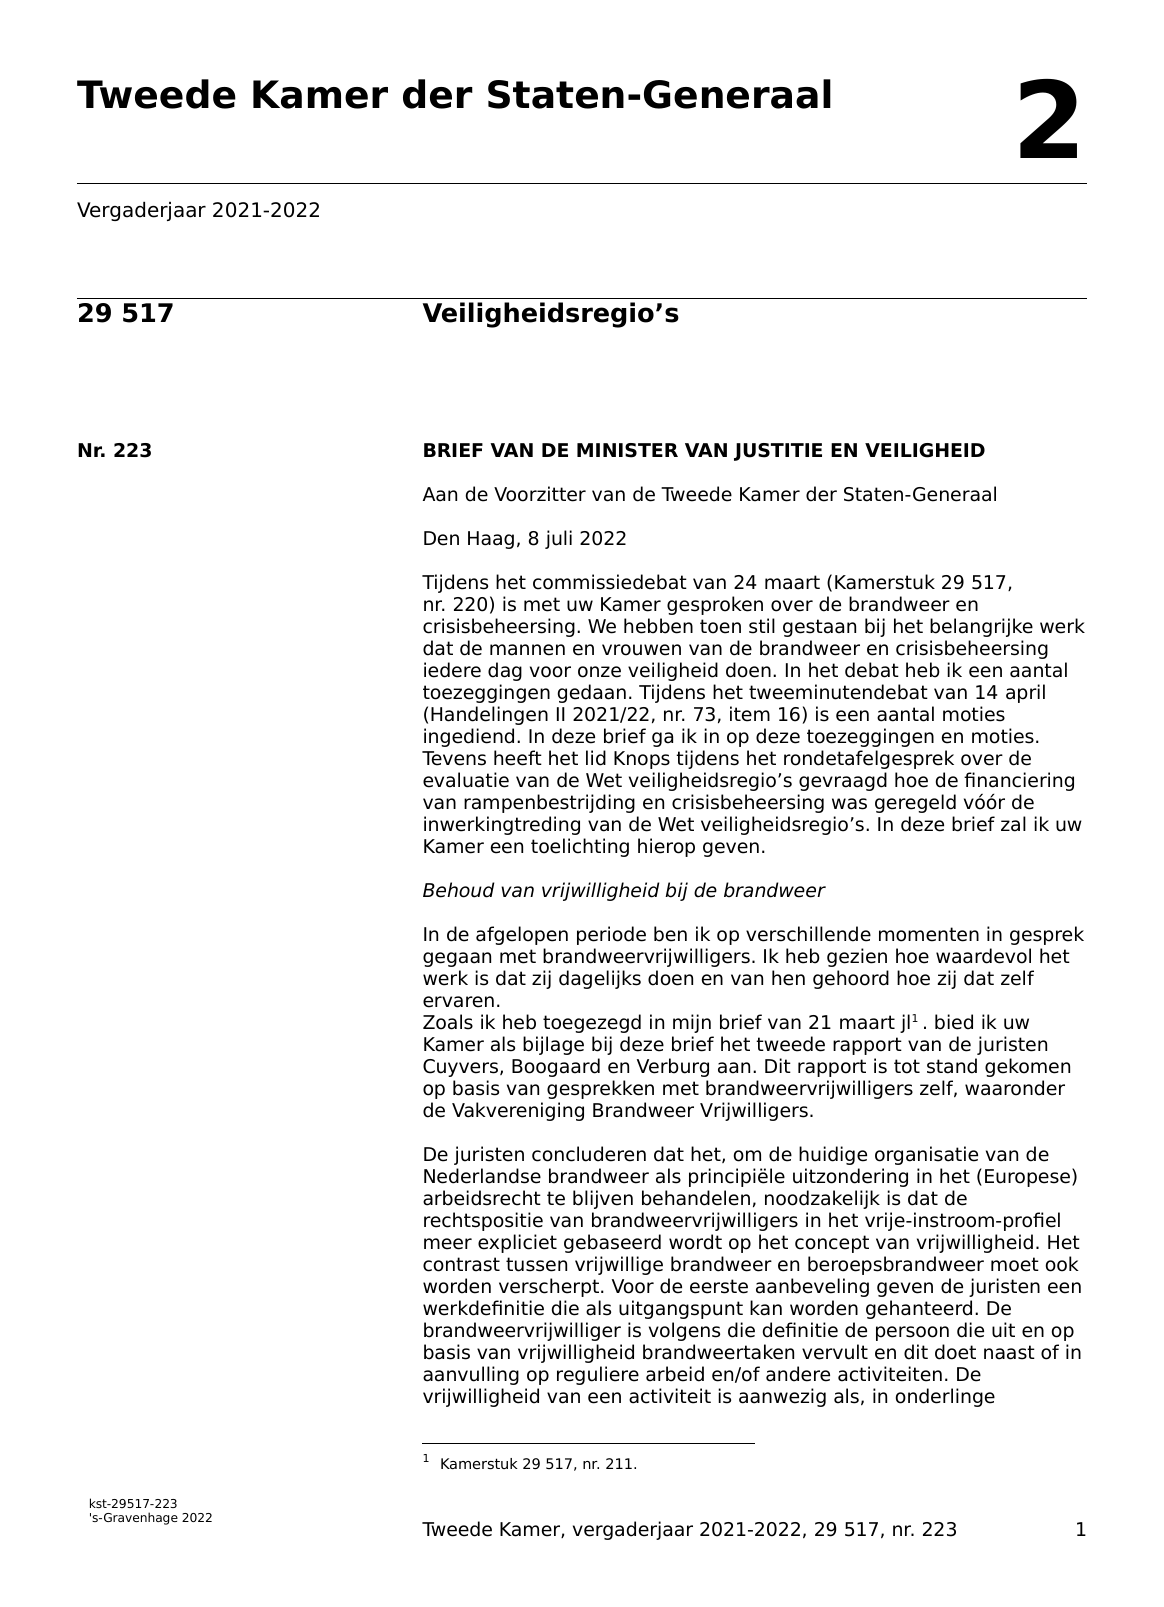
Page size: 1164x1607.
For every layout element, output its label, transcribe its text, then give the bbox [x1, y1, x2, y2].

text Tijdens het commissiedebat van 24 maart (Kamerstuk 29 517, nr. 220) is met uw Kamer gesproken over de brandweer en crisisbeheersing. We hebben toen stil gestaan bij het belangrijke werk dat de mannen en vrouwen van de brandweer en crisisbeheersing iedere dag voor onze veiligheid doen. In het debat heb ik een aantal toezeggingen gedaan. Tijdens het tweeminutendebat van 14 april (Handelingen II 2021/22, nr. 73, item 16) is een aantal moties ingediend. In deze brief ga ik in op deze toezeggingen en moties. Tevens heeft het lid Knops tijdens het rondetafelgesprek over de evaluatie van de Wet veiligheidsregio’s gevraagd hoe de financiering van rampenbestrijding en crisisbeheersing was geregeld vóór de inwerkingtreding van de Wet veiligheidsregio’s. In deze brief zal ik uw Kamer een toelichting hierop geven. [422, 572, 1087, 858]
text Den Haag, 8 juli 2022 [422, 528, 1087, 550]
table_header 2 [886, 59, 1087, 183]
text Kamerstuk 29 517, nr. 211. [422, 1452, 1087, 1474]
subtitle 29 517 Veiligheidsregio’s [77, 299, 1087, 329]
table_header Tweede Kamer der Staten-Generaal [77, 59, 886, 183]
text In de afgelopen periode ben ik op verschillende momenten in gesprek gegaan met brandweervrijwilligers. Ik heb gezien hoe waardevol het werk is dat zij dagelijks doen en van hen gehoord hoe zij dat zelf ervaren. [422, 924, 1087, 1012]
subtitle Nr. 223 BRIEF VAN DE MINISTER VAN JUSTITIE EN VEILIGHEID [77, 440, 1087, 462]
text 's-Gravenhage 2022 [88, 1511, 323, 1525]
text kst-29517-223 [88, 1497, 323, 1511]
subtitle Behoud van vrijwilligheid bij de brandweer [422, 880, 1087, 902]
text De juristen concluderen dat het, om de huidige organisatie van de Nederlandse brandweer als principiële uitzondering in het (Europese) arbeidsrecht te blijven behandelen, noodzakelijk is dat de rechtspositie van brandweervrijwilligers in het vrije-instroom-profiel meer expliciet gebaseerd wordt op het concept van vrijwilligheid. Het contrast tussen vrijwillige brandweer en beroepsbrandweer moet ook worden verscherpt. Voor de eerste aanbeveling geven de juristen een werkdefinitie die als uitgangspunt kan worden gehanteerd. De brandweervrijwilliger is volgens die definitie de persoon die uit en op basis van vrijwilligheid brandweertaken vervult en dit doet naast of in aanvulling op reguliere arbeid en/of andere activiteiten. De vrijwilligheid van een activiteit is aanwezig als, in onderlinge [422, 1144, 1087, 1408]
text Zoals ik heb toegezegd in mijn brief van 21 maart jl. bied ik uw Kamer als bijlage bij deze brief het tweede rapport van de juristen Cuyvers, Boogaard en Verburg aan. Dit rapport is tot stand gekomen op basis van gesprekken met brandweervrijwilligers zelf, waaronder de Vakvereniging Brandweer Vrijwilligers. [422, 1012, 1087, 1122]
text Aan de Voorzitter van de Tweede Kamer der Staten-Generaal [422, 484, 1087, 506]
table_cell Vergaderjaar 2021-2022 [77, 184, 1087, 298]
